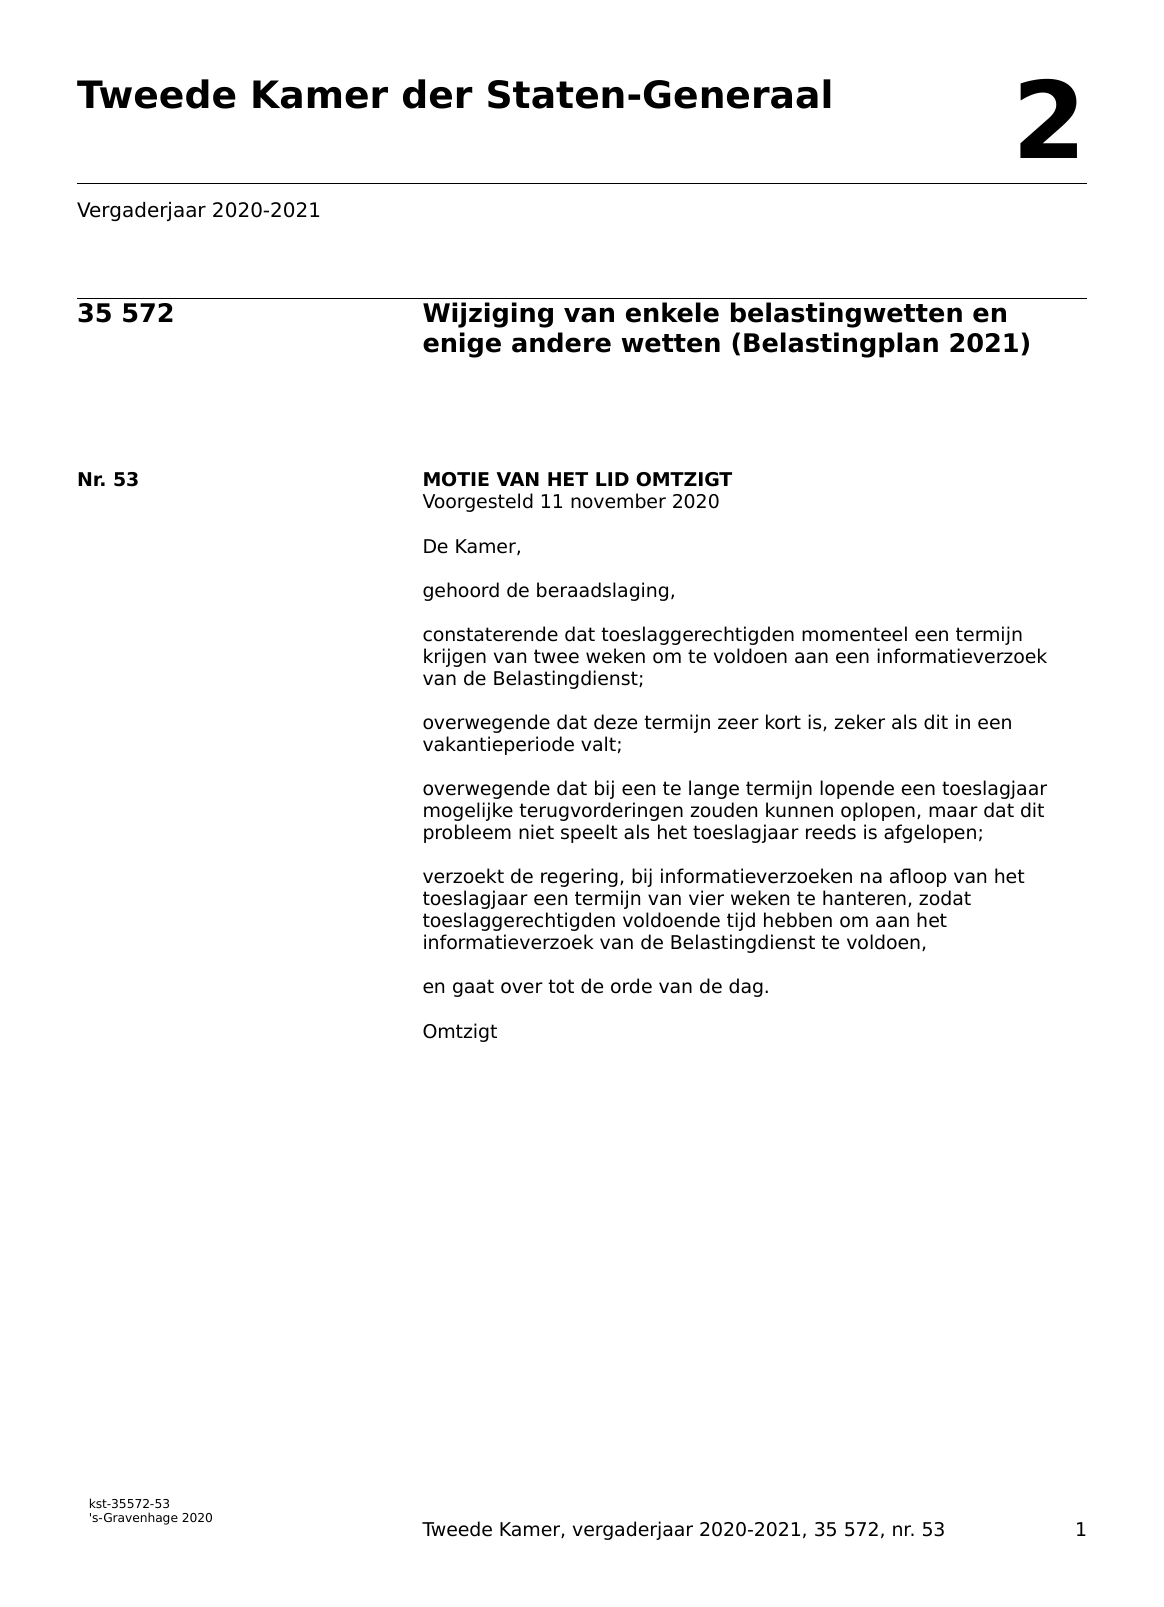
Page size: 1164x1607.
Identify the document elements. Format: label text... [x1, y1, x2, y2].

text overwegende dat bij een te lange termijn lopende een toeslagjaar mogelijke terugvorderingen zouden kunnen oplopen, maar dat dit probleem niet speelt als het toeslagjaar reeds is afgelopen; [422, 778, 1087, 844]
text en gaat over tot de orde van de dag. [422, 976, 1087, 998]
table_header Tweede Kamer der Staten-Generaal [77, 59, 886, 183]
table_header 2 [886, 59, 1087, 183]
text gehoord de beraadslaging, [422, 580, 1087, 602]
text constaterende dat toeslaggerechtigden momenteel een termijn krijgen van twee weken om te voldoen aan een informatieverzoek van de Belastingdienst; [422, 624, 1087, 690]
text verzoekt de regering, bij informatieverzoeken na afloop van het toeslagjaar een termijn van vier weken te hanteren, zodat toeslaggerechtigden voldoende tijd hebben om aan het informatieverzoek van de Belastingdienst te voldoen, [422, 866, 1087, 954]
text Voorgesteld 11 november 2020 [422, 491, 1087, 513]
text kst-35572-53 [88, 1497, 323, 1511]
text overwegende dat deze termijn zeer kort is, zeker als dit in een vakantieperiode valt; [422, 712, 1087, 756]
table_cell Vergaderjaar 2020-2021 [77, 184, 1087, 298]
subtitle Nr. 53 MOTIE VAN HET LID OMTZIGT [77, 469, 1087, 491]
text De Kamer, [422, 536, 1087, 557]
text 's-Gravenhage 2020 [88, 1511, 323, 1525]
text Omtzigt [422, 1021, 1087, 1042]
subtitle 35 572 Wijziging van enkele belastingwetten en enige andere wetten (Belastingplan 2021) [77, 299, 1087, 358]
